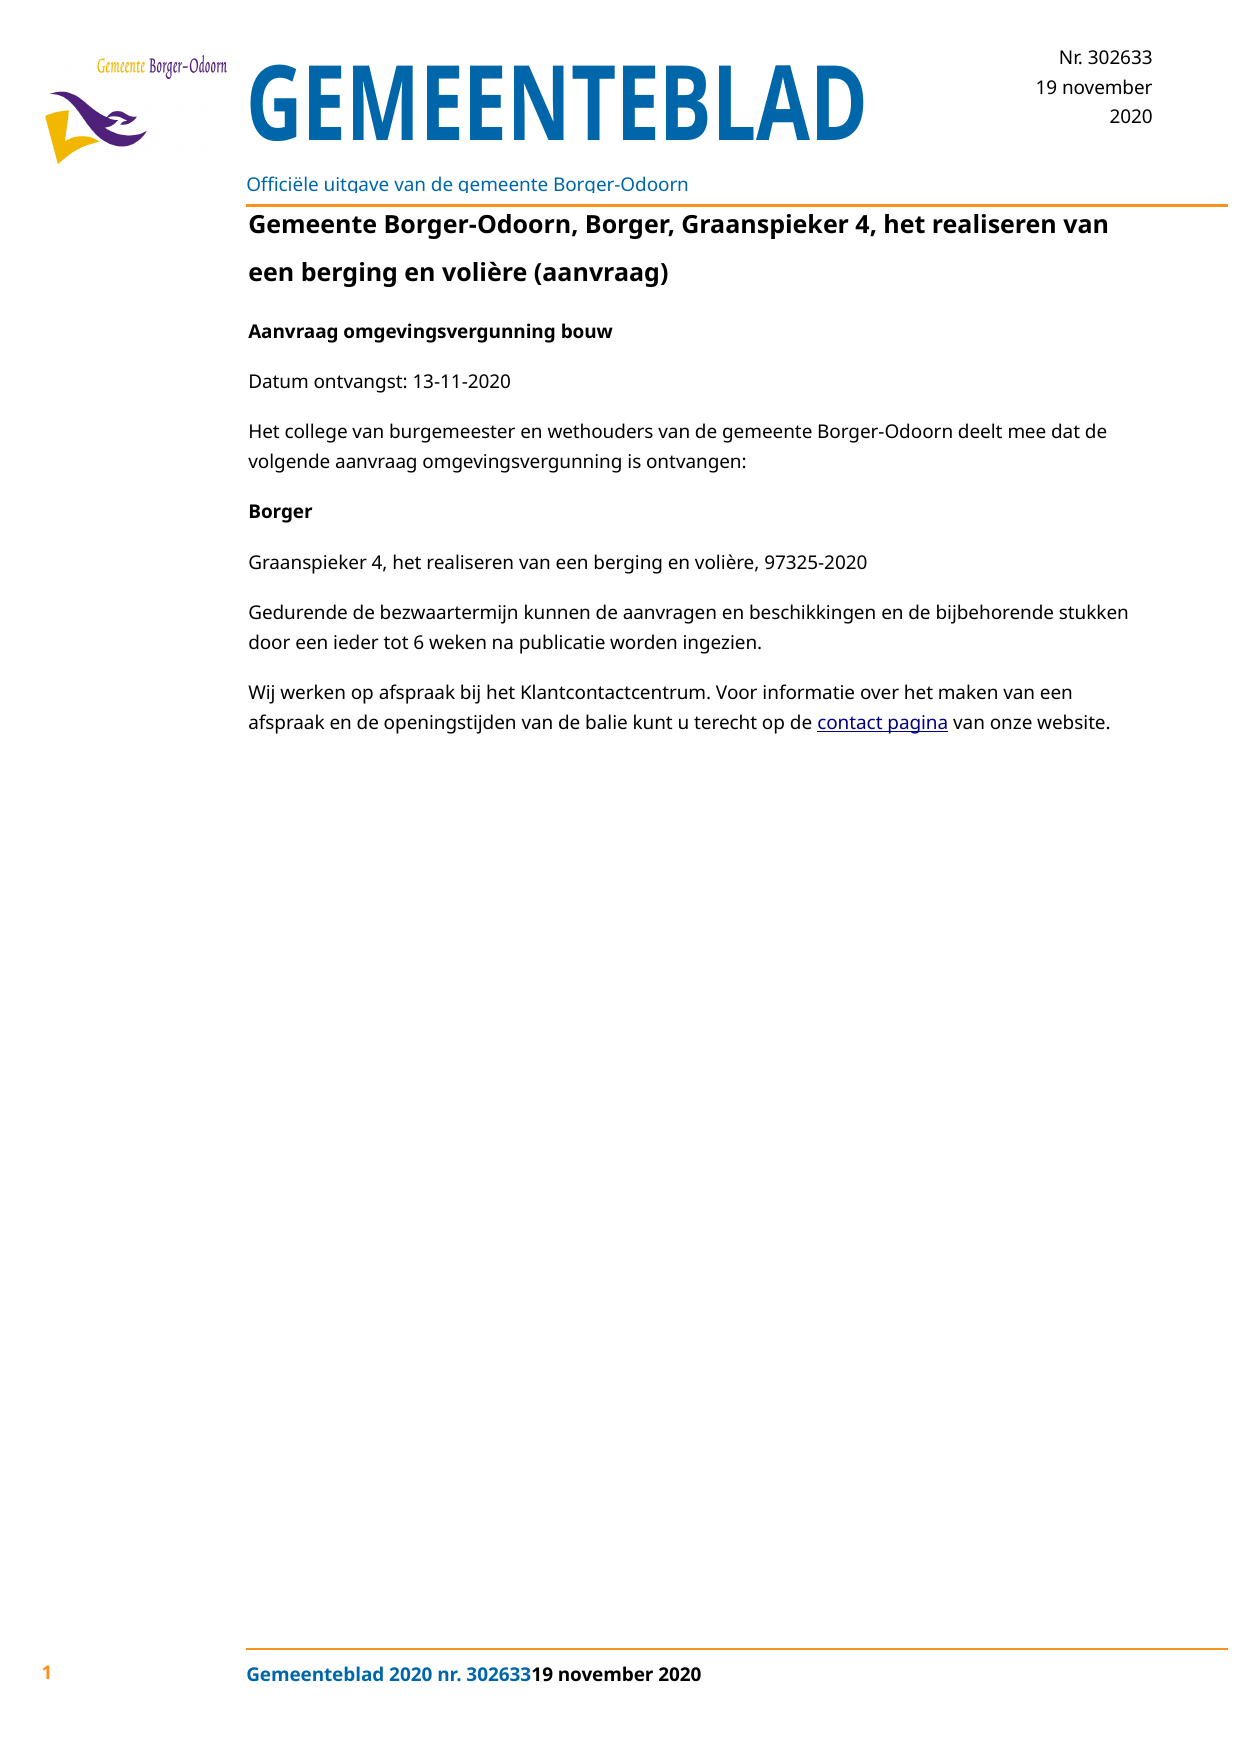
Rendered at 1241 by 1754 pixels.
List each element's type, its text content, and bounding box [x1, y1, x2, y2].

text Het college van burgemeester en wethouders van de gemeente Borger-Odoorn deelt mee dat de volgende aanvraag omgevingsvergunning is ontvangen: [248, 419, 1152, 474]
text Aanvraag omgevingsvergunning bouw [248, 318, 1152, 344]
text Borger [248, 499, 1152, 524]
text Graanspieker 4, het realiseren van een berging en volière, 97325-2020 [248, 549, 1152, 575]
picture [41, 47, 231, 172]
text Gedurende de bezwaartermijn kunnen de aanvragen en beschikkingen en de bijbehorende stukken door een ieder tot 6 weken na publicatie worden ingezien. [248, 599, 1152, 655]
text Datum ontvangst: 13-11-2020 [248, 368, 1152, 394]
text Gemeente Borger-Odoorn, Borger, Graanspieker 4, het realiseren van een berging en volière (aanvraag) [248, 207, 1152, 288]
text Wij werken op afspraak bij het Klantcontactcentrum. Voor informatie over het maken van een afspraak en de openingstijden van de balie kunt u terecht op de contact pagina van onze website. [248, 679, 1152, 735]
